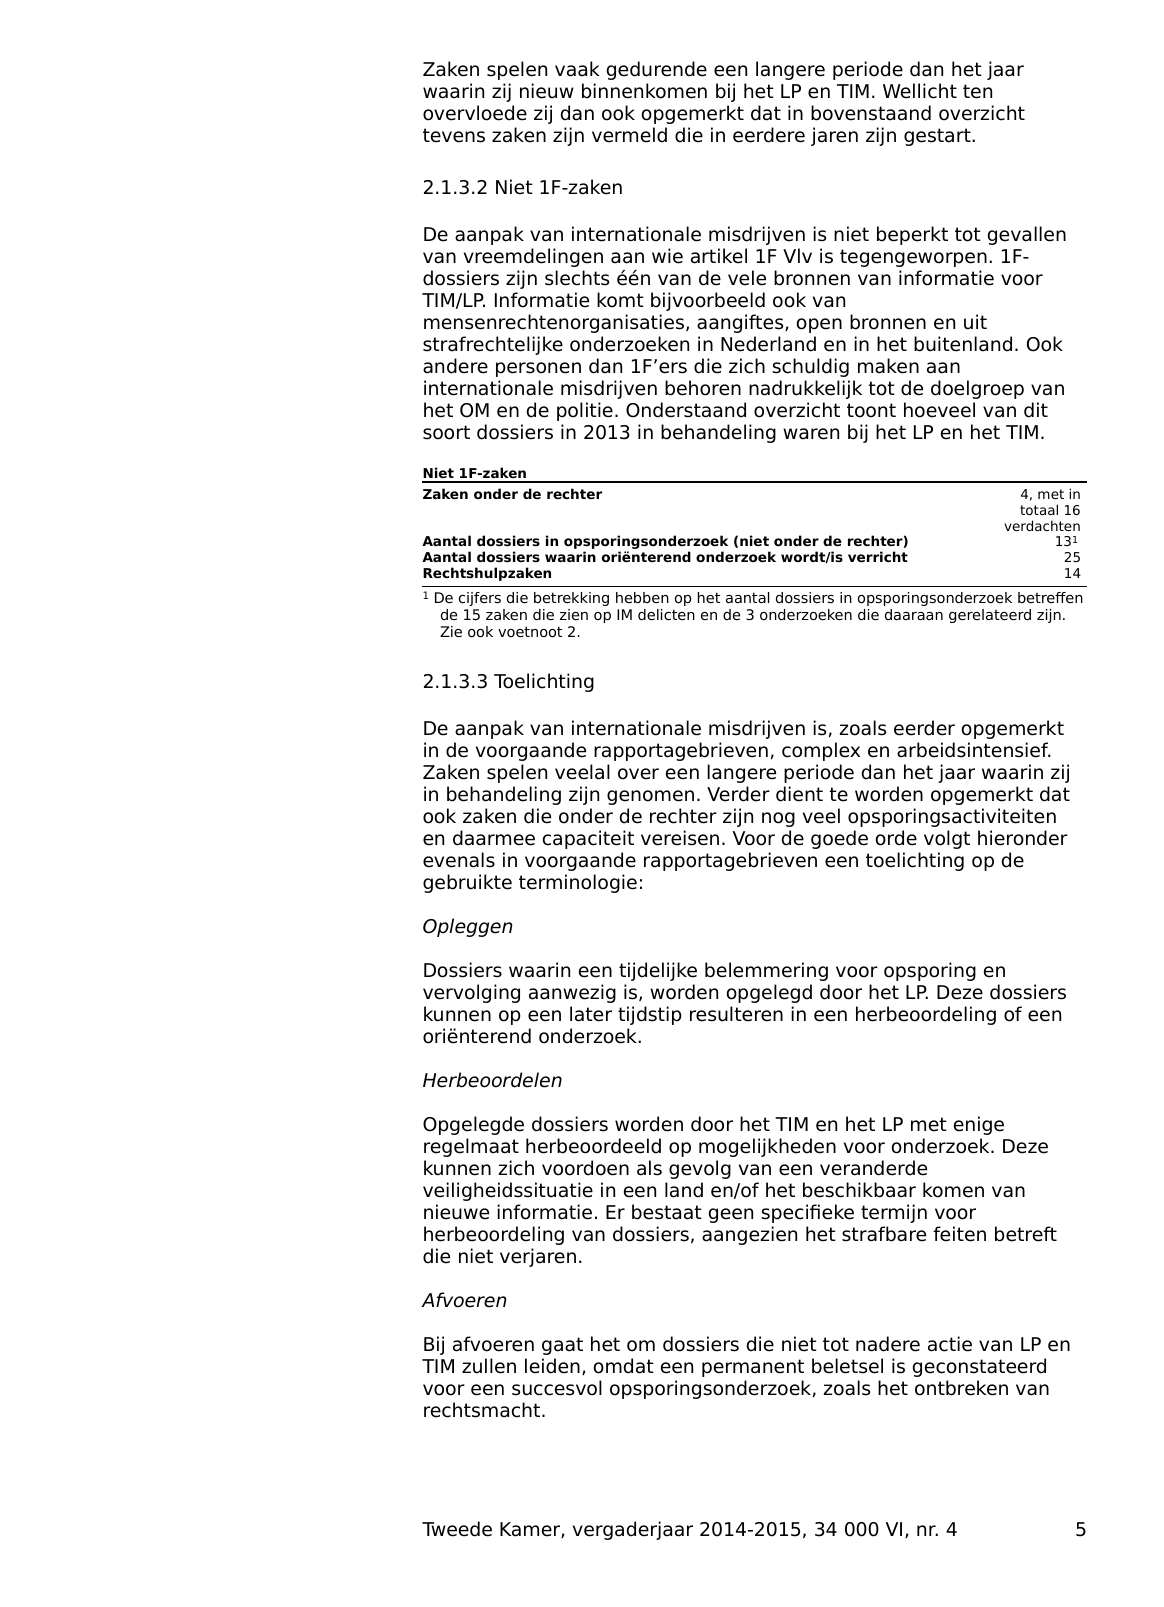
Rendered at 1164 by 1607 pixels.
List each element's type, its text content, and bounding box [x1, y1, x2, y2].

table_header Niet 1F-zaken [422, 466, 1087, 481]
table_cell 131 [971, 534, 1087, 550]
table_cell Rechtshulpzaken [422, 566, 971, 586]
table_cell 1 De cijfers die betrekking hebben op het aantal dossiers in opsporingsonderzoek betreffen de 15 zaken die zien op IM delicten en de 3 onderzoeken die daaraan gerelateerd zijn. Zie ook voetnoot 2. [422, 587, 1087, 641]
subtitle Afvoeren [422, 1290, 1087, 1312]
text De aanpak van internationale misdrijven is, zoals eerder opgemerkt in de voorgaande rapportagebrieven, complex en arbeidsintensief. Zaken spelen veelal over een langere periode dan het jaar waarin zij in behandeling zijn genomen. Verder dient te worden opgemerkt dat ook zaken die onder de rechter zijn nog veel opsporingsactiviteiten en daarmee capaciteit vereisen. Voor de goede orde volgt hieronder evenals in voorgaande rapportagebrieven een toelichting op de gebruikte terminologie: [422, 718, 1087, 893]
subtitle 2.1.3.3 Toelichting [422, 671, 1087, 693]
subtitle Herbeoordelen [422, 1070, 1087, 1092]
table_cell Aantal dossiers waarin oriënterend onderzoek wordt/is verricht [422, 550, 971, 566]
table_cell Zaken onder de rechter [422, 483, 971, 534]
text Zaken spelen vaak gedurende een langere periode dan het jaar waarin zij nieuw binnenkomen bij het LP en TIM. Wellicht ten overvloede zij dan ook opgemerkt dat in bovenstaand overzicht tevens zaken zijn vermeld die in eerdere jaren zijn gestart. [422, 59, 1087, 147]
text Dossiers waarin een tijdelijke belemmering voor opsporing en vervolging aanwezig is, worden opgelegd door het LP. Deze dossiers kunnen op een later tijdstip resulteren in een herbeoordeling of een oriënterend onderzoek. [422, 960, 1087, 1048]
text De aanpak van internationale misdrijven is niet beperkt tot gevallen van vreemdelingen aan wie artikel 1F Vlv is tegengeworpen. 1F-dossiers zijn slechts één van de vele bronnen van informatie voor TIM/LP. Informatie komt bijvoorbeeld ook van mensenrechtenorganisaties, aangiftes, open bronnen en uit strafrechtelijke onderzoeken in Nederland en in het buitenland. Ook andere personen dan 1F’ers die zich schuldig maken aan internationale misdrijven behoren nadrukkelijk tot de doelgroep van het OM en de politie. Onderstaand overzicht toont hoeveel van dit soort dossiers in 2013 in behandeling waren bij het LP en het TIM. [422, 224, 1087, 444]
text Bij afvoeren gaat het om dossiers die niet tot nadere actie van LP en TIM zullen leiden, omdat een permanent beletsel is geconstateerd voor een succesvol opsporingsonderzoek, zoals het ontbreken van rechtsmacht. [422, 1334, 1087, 1422]
subtitle Opleggen [422, 916, 1087, 938]
subtitle 2.1.3.2 Niet 1F-zaken [422, 177, 1087, 199]
text Opgelegde dossiers worden door het TIM en het LP met enige regelmaat herbeoordeeld op mogelijkheden voor onderzoek. Deze kunnen zich voordoen als gevolg van een veranderde veiligheidssituatie in een land en/of het beschikbaar komen van nieuwe informatie. Er bestaat geen specifieke termijn voor herbeoordeling van dossiers, aangezien het strafbare feiten betreft die niet verjaren. [422, 1114, 1087, 1268]
table_cell 14 [971, 566, 1087, 586]
table_cell Aantal dossiers in opsporingsonderzoek (niet onder de rechter) [422, 534, 971, 550]
table_cell 4, met in totaal 16 verdachten [971, 483, 1087, 534]
table_cell 25 [971, 550, 1087, 566]
